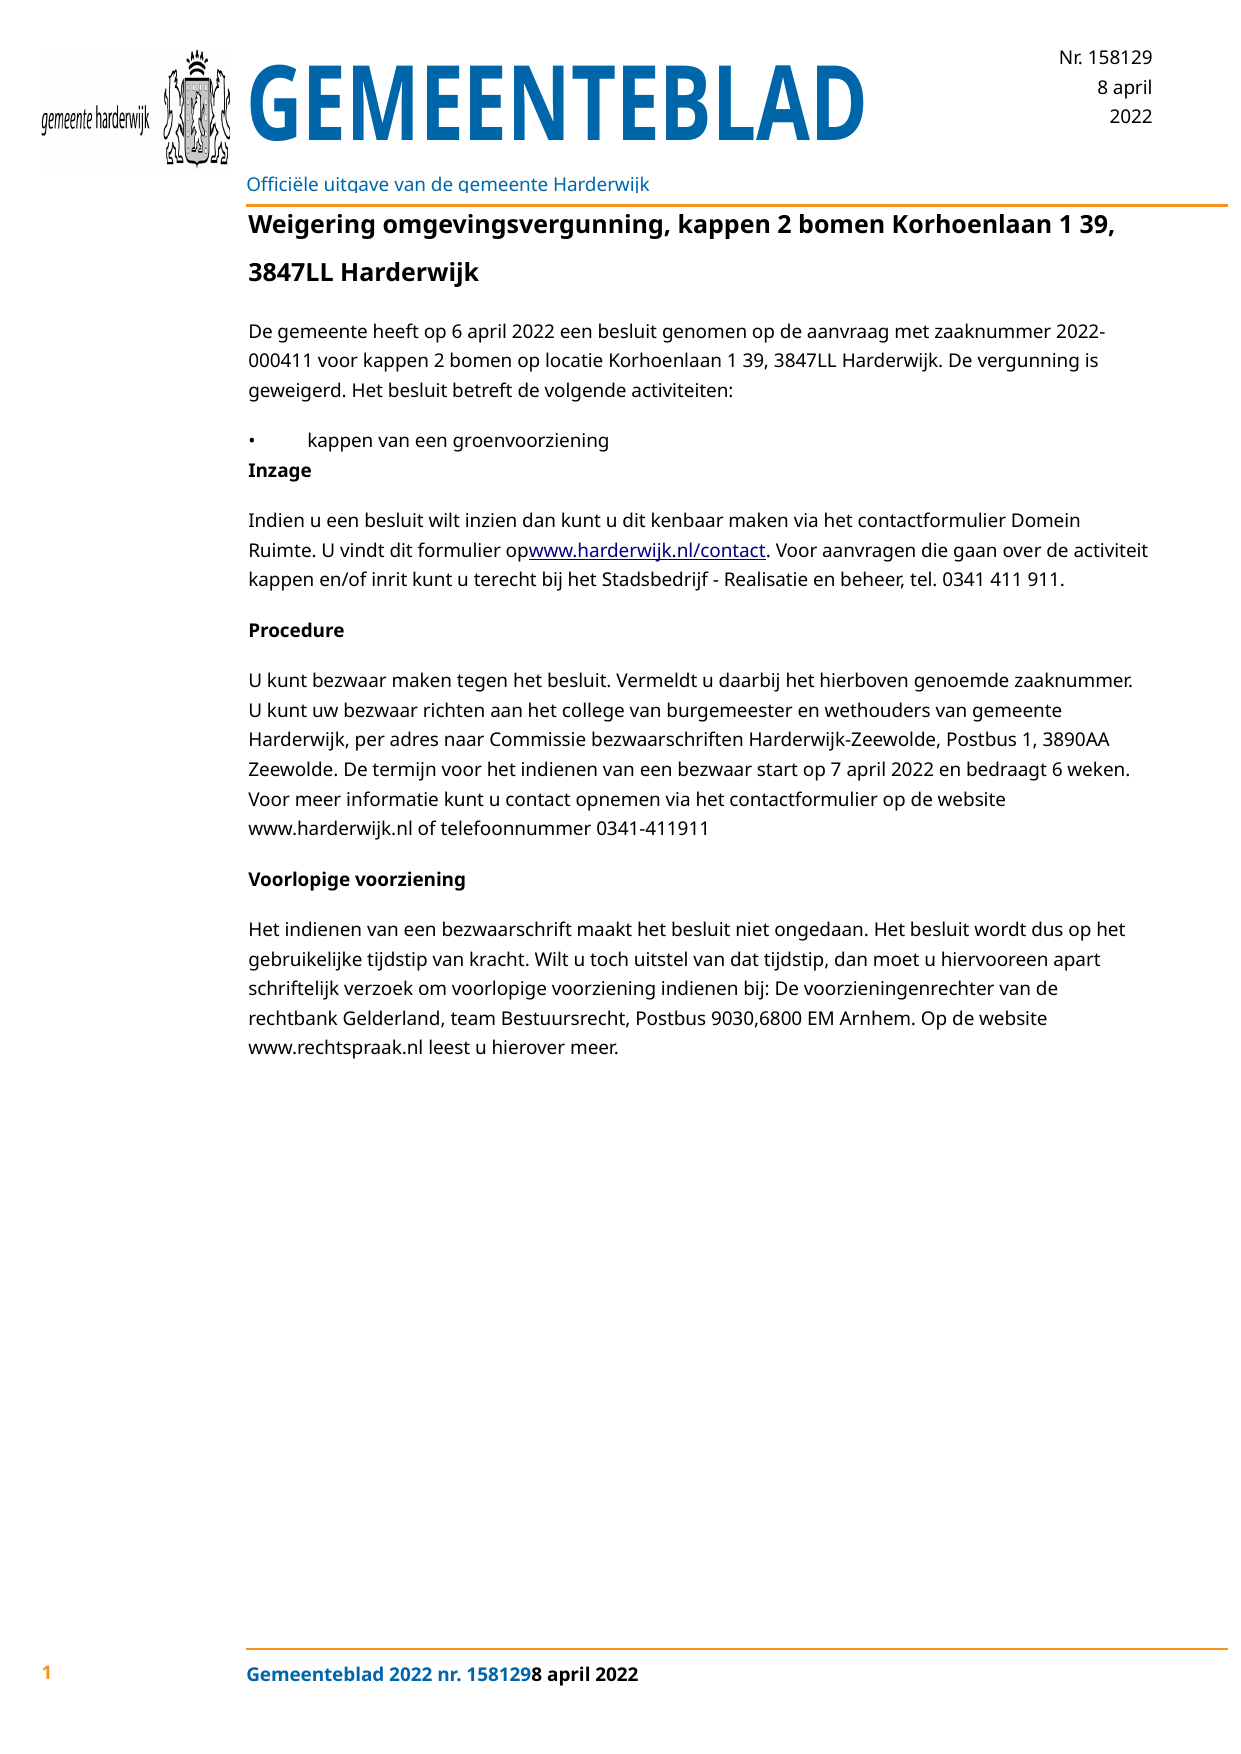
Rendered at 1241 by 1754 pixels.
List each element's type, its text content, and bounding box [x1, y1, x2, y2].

text Weigering omgevingsvergunning, kappen 2 bomen Korhoenlaan 1 39, 3847LL Harderwijk [248, 207, 1152, 288]
list kappen van een groenvoorziening [248, 427, 1152, 453]
text Het indienen van een bezwaarschrift maakt het besluit niet ongedaan. Het besluit wordt dus op het gebruikelijke tijdstip van kracht. Wilt u toch uitstel van dat tijdstip, dan moet u hiervooreen apart schriftelijk verzoek om voorlopige voorziening indienen bij: De voorzieningenrechter van de rechtbank Gelderland, team Bestuursrecht, Postbus 9030,6800 EM Arnhem. Op de website www.rechtspraak.nl leest u hierover meer. [248, 916, 1152, 1060]
text Indien u een besluit wilt inzien dan kunt u dit kenbaar maken via het contactformulier Domein Ruimte. U vindt dit formulier opwww.harderwijk.nl/contact. Voor aanvragen die gaan over de activiteit kappen en/of inrit kunt u terecht bij het Stadsbedrijf - Realisatie en beheer, tel. 0341 411 911. [248, 507, 1152, 592]
text Voorlopige voorziening [248, 866, 1152, 892]
text U kunt bezwaar maken tegen het besluit. Vermeldt u daarbij het hierboven genoemde zaaknummer. U kunt uw bezwaar richten aan het college van burgemeester en wethouders van gemeente Harderwijk, per adres naar Commissie bezwaarschriften Harderwijk-Zeewolde, Postbus 1, 3890AA Zeewolde. De termijn voor het indienen van een bezwaar start op 7 april 2022 en bedraagt 6 weken. Voor meer informatie kunt u contact opnemen via het contactformulier op de website www.harderwijk.nl of telefoonnummer 0341-411911 [248, 667, 1152, 841]
picture [41, 47, 231, 172]
text Procedure [248, 617, 1152, 643]
text De gemeente heeft op 6 april 2022 een besluit genomen op de aanvraag met zaaknummer 2022-000411 voor kappen 2 bomen op locatie Korhoenlaan 1 39, 3847LL Harderwijk. De vergunning is geweigerd. Het besluit betreft de volgende activiteiten: [248, 318, 1152, 403]
text Inzage [248, 457, 1152, 483]
